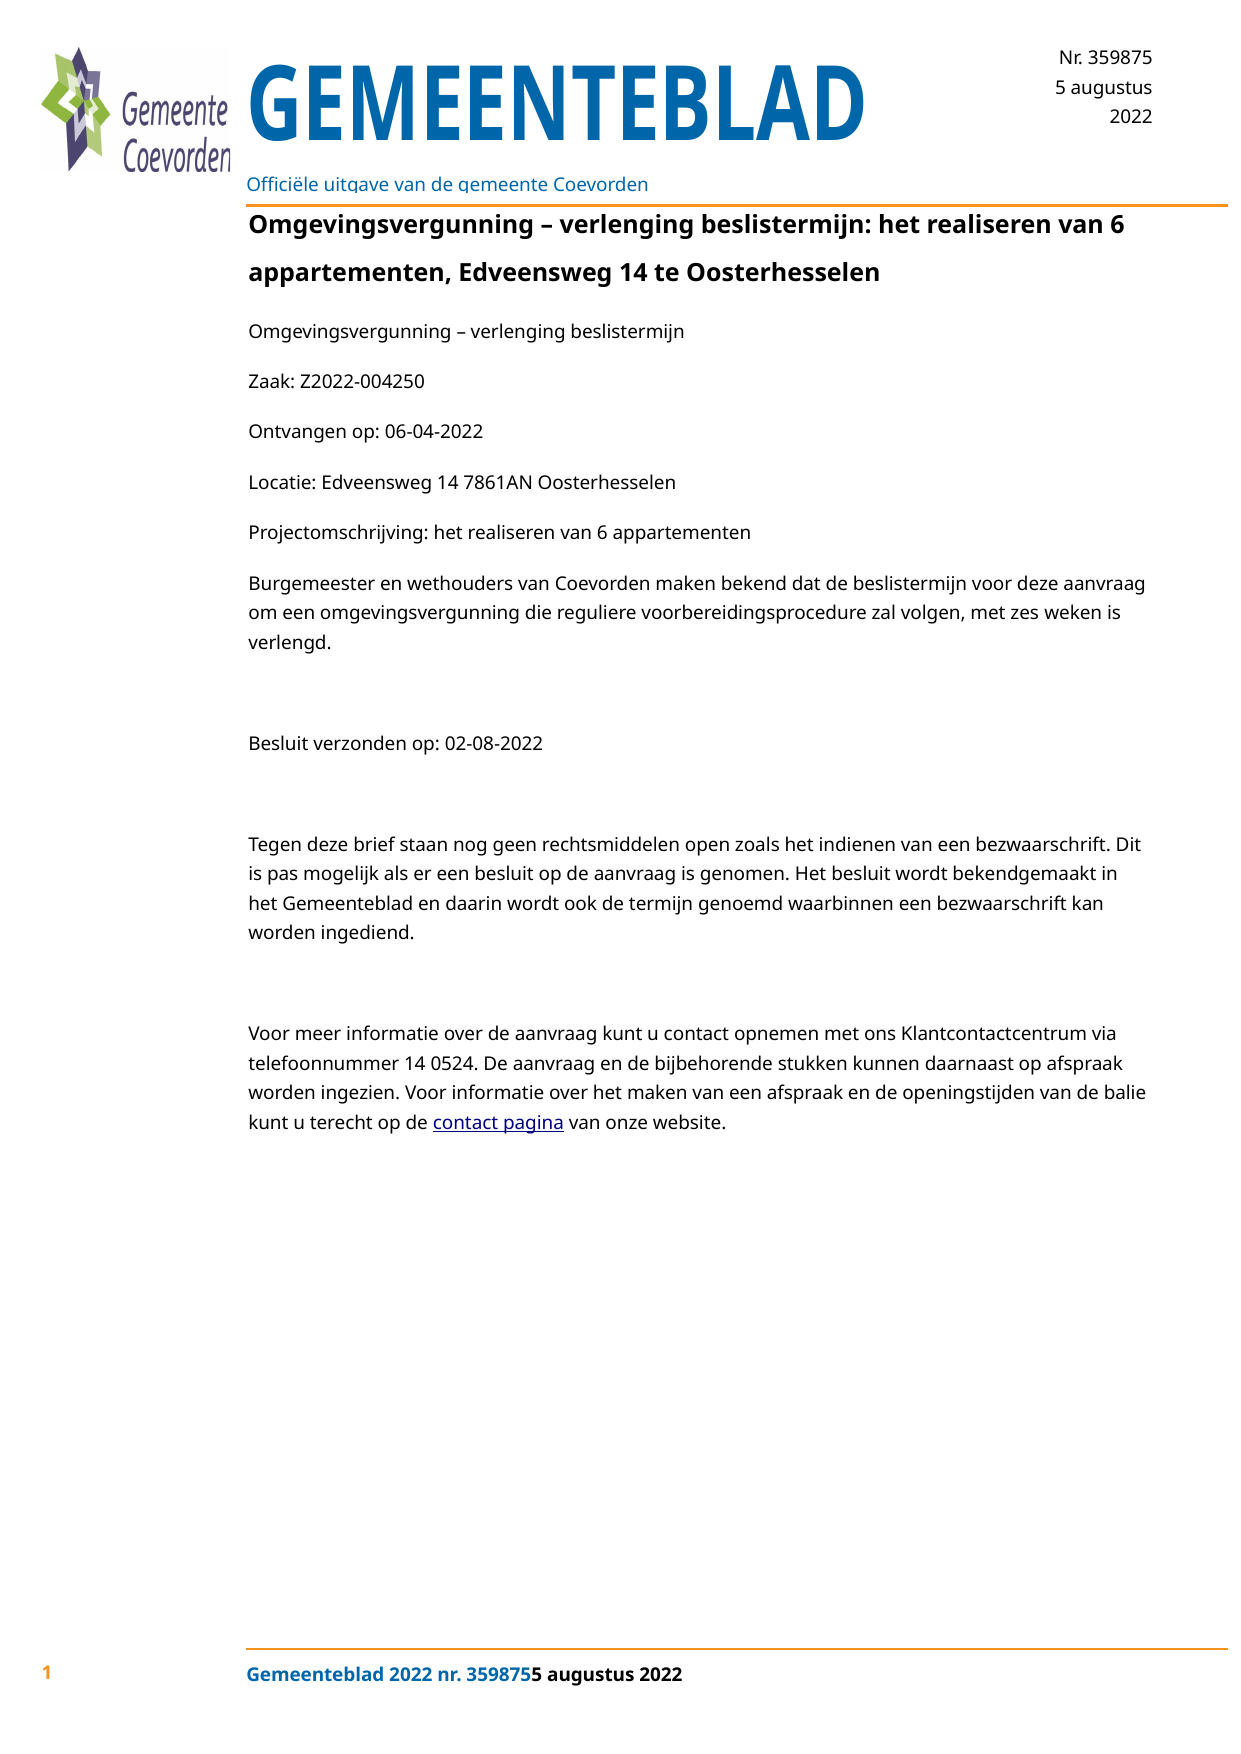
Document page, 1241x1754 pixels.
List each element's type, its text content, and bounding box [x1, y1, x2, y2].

text Omgevingsvergunning – verlenging beslistermijn: het realiseren van 6 appartementen, Edveensweg 14 te Oosterhesselen [248, 207, 1152, 288]
text Voor meer informatie over de aanvraag kunt u contact opnemen met ons Klantcontactcentrum via telefoonnummer 14 0524. De aanvraag en de bijbehorende stukken kunnen daarnaast op afspraak worden ingezien. Voor informatie over het maken van een afspraak en de openingstijden van de balie kunt u terecht op de contact pagina van onze website. [248, 1020, 1152, 1135]
text Locatie: Edveensweg 14 7861AN Oosterhesselen [248, 469, 1152, 495]
picture [41, 47, 231, 172]
text Burgemeester en wethouders van Coevorden maken bekend dat de beslistermijn voor deze aanvraag om een omgevingsvergunning die reguliere voorbereidingsprocedure zal volgen, met zes weken is verlengd. [248, 570, 1152, 655]
text Ontvangen op: 06-04-2022 [248, 419, 1152, 444]
text Projectomschrijving: het realiseren van 6 appartementen [248, 519, 1152, 545]
text Zaak: Z2022-004250 [248, 368, 1152, 394]
text Omgevingsvergunning – verlenging beslistermijn [248, 318, 1152, 344]
text Besluit verzonden op: 02-08-2022 [248, 730, 1152, 756]
text Tegen deze brief staan nog geen rechtsmiddelen open zoals het indienen van een bezwaarschrift. Dit is pas mogelijk als er een besluit op de aanvraag is genomen. Het besluit wordt bekendgemaakt in het Gemeenteblad en daarin wordt ook de termijn genoemd waarbinnen een bezwaarschrift kan worden ingediend. [248, 831, 1152, 945]
